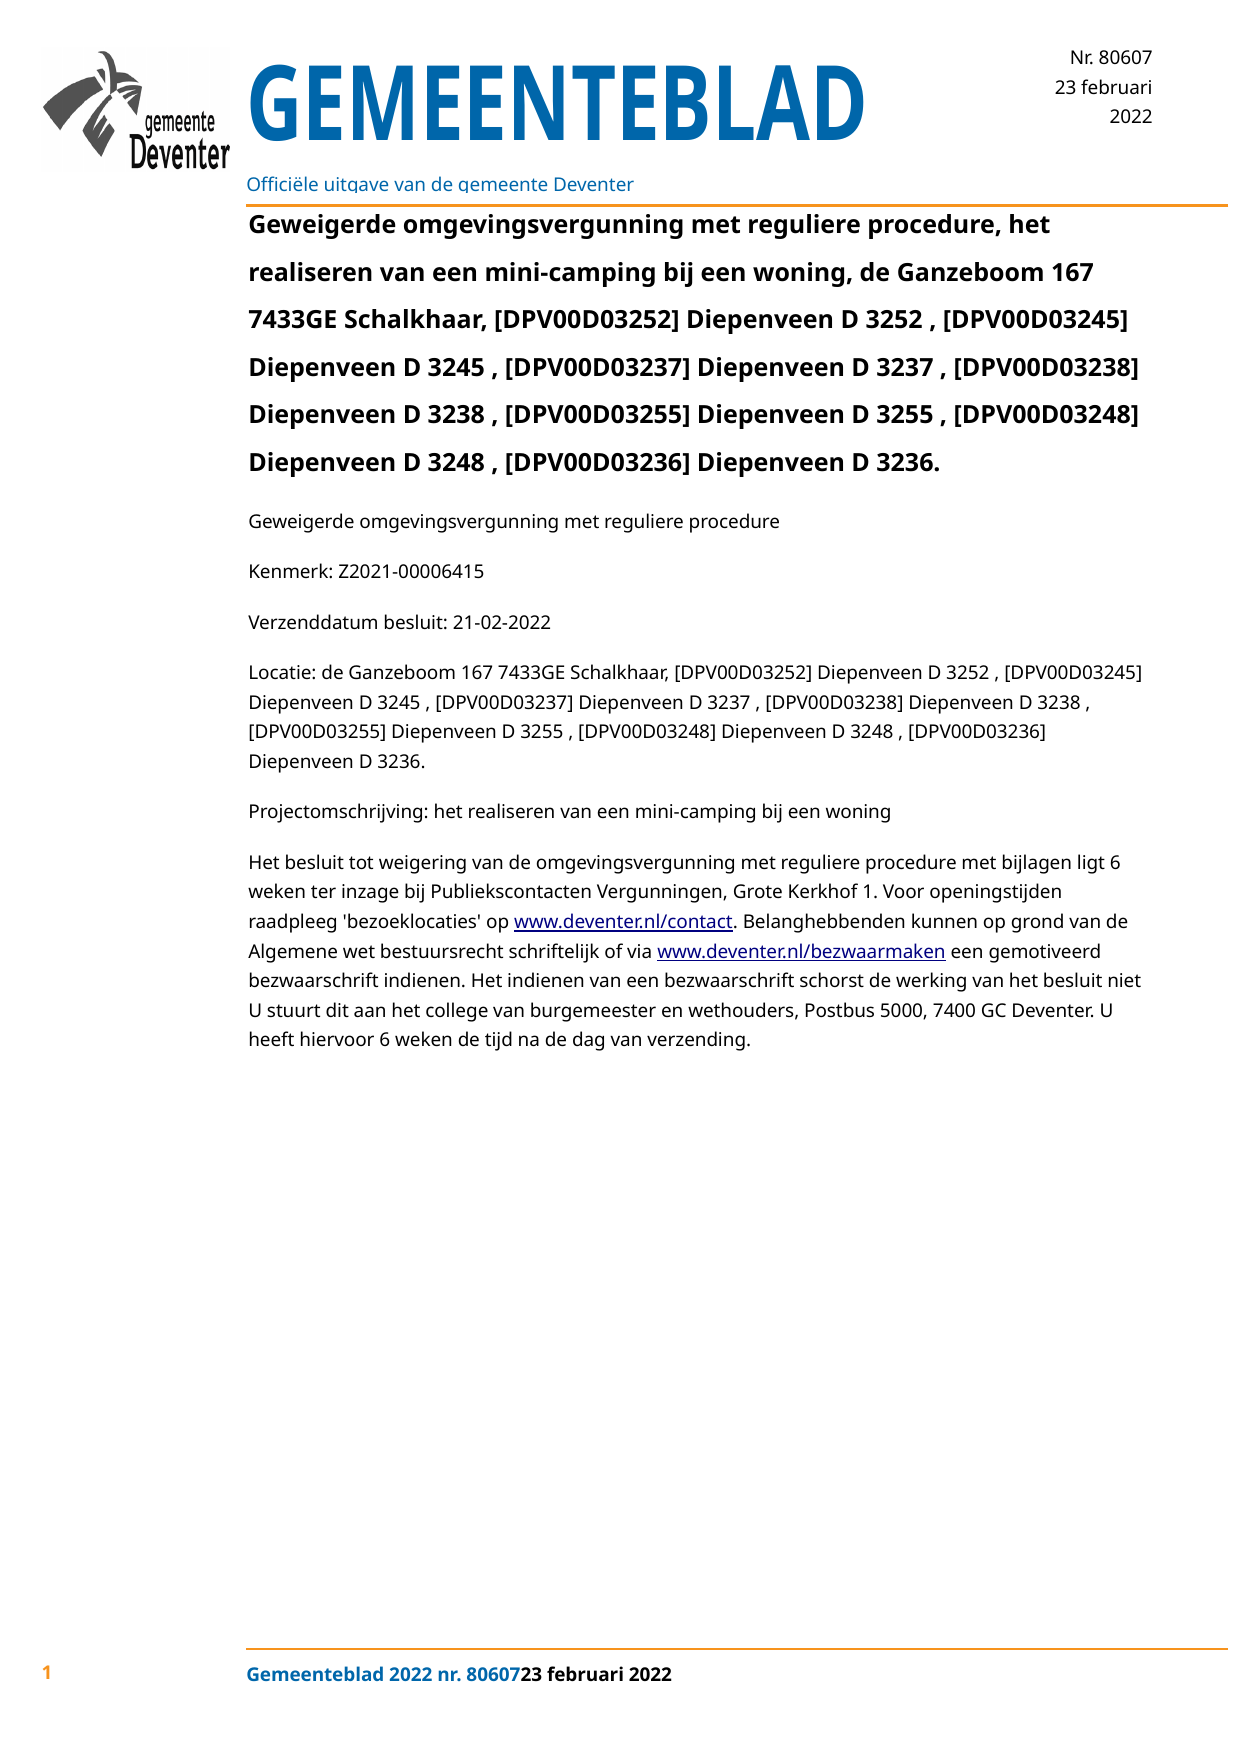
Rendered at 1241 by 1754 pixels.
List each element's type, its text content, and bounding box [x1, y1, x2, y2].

text Projectomschrijving: het realiseren van een mini-camping bij een woning [248, 799, 1152, 824]
text Geweigerde omgevingsvergunning met reguliere procedure [248, 508, 1152, 534]
text Het besluit tot weigering van de omgevingsvergunning met reguliere procedure met bijlagen ligt 6 weken ter inzage bij Publiekscontacten Vergunningen, Grote Kerkhof 1. Voor openingstijden raadpleeg 'bezoeklocaties' op www.deventer.nl/contact. Belanghebbenden kunnen op grond van de Algemene wet bestuursrecht schriftelijk of via www.deventer.nl/bezwaarmaken een gemotiveerd bezwaarschrift indienen. Het indienen van een bezwaarschrift schorst de werking van het besluit niet U stuurt dit aan het college van burgemeester en wethouders, Postbus 5000, 7400 GC Deventer. U heeft hiervoor 6 weken de tijd na de dag van verzending. [248, 849, 1152, 1052]
text Geweigerde omgevingsvergunning met reguliere procedure, het realiseren van een mini-camping bij een woning, de Ganzeboom 167 7433GE Schalkhaar, [DPV00D03252] Diepenveen D 3252 , [DPV00D03245] Diepenveen D 3245 , [DPV00D03237] Diepenveen D 3237 , [DPV00D03238] Diepenveen D 3238 , [DPV00D03255] Diepenveen D 3255 , [DPV00D03248] Diepenveen D 3248 , [DPV00D03236] Diepenveen D 3236. [248, 207, 1152, 479]
picture [41, 47, 231, 172]
text Kenmerk: Z2021-00006415 [248, 559, 1152, 584]
text Locatie: de Ganzeboom 167 7433GE Schalkhaar, [DPV00D03252] Diepenveen D 3252 , [DPV00D03245] Diepenveen D 3245 , [DPV00D03237] Diepenveen D 3237 , [DPV00D03238] Diepenveen D 3238 , [DPV00D03255] Diepenveen D 3255 , [DPV00D03248] Diepenveen D 3248 , [DPV00D03236] Diepenveen D 3236. [248, 659, 1152, 774]
text Verzenddatum besluit: 21-02-2022 [248, 609, 1152, 635]
